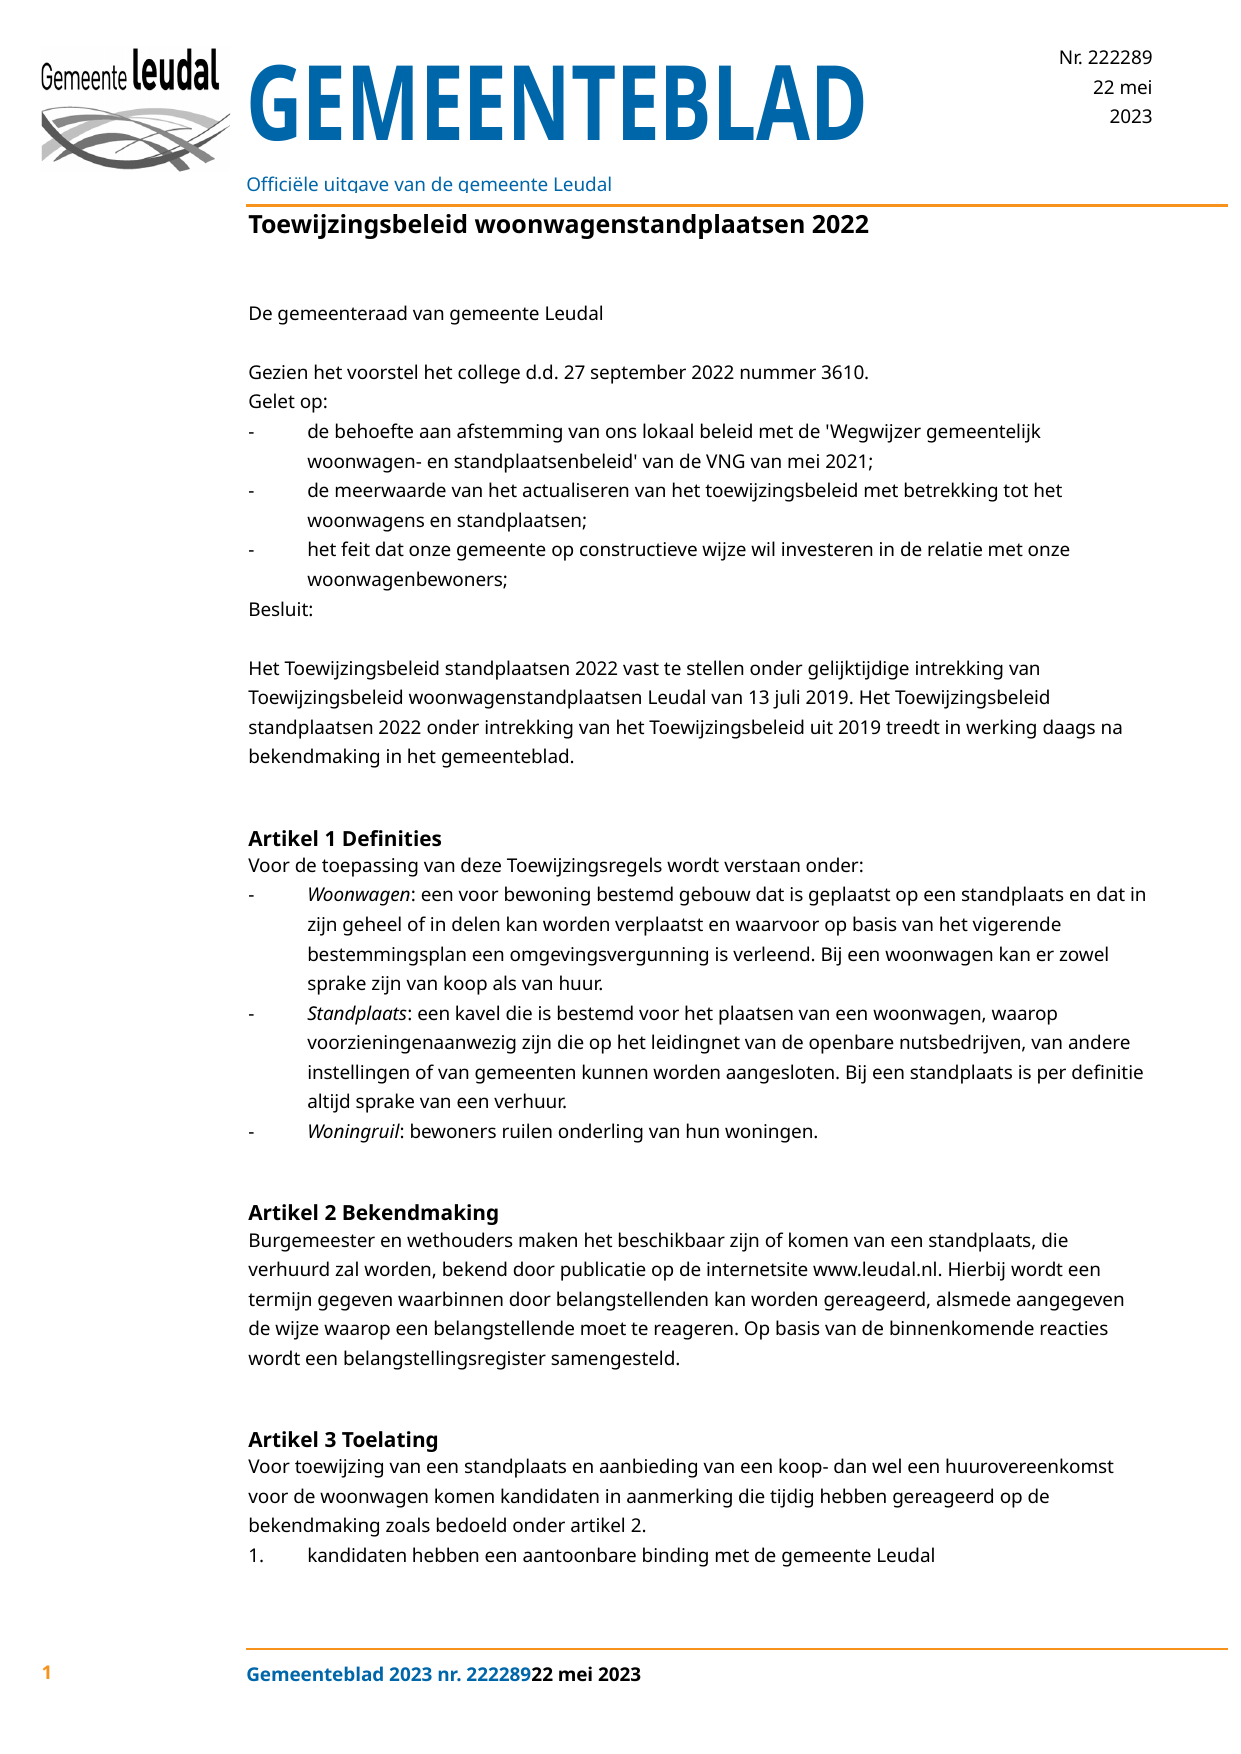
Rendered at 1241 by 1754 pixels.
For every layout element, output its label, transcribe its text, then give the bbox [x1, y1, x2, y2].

text Burgemeester en wethouders maken het beschikbaar zijn of komen van een standplaats, die verhuurd zal worden, bekend door publicatie op de internetsite www.leudal.nl. Hierbij wordt een termijn gegeven waarbinnen door belangstellenden kan worden gereageerd, alsmede aangegeven de wijze waarop een belangstellende moet te reageren. Op basis van de binnenkomende reacties wordt een belangstellingsregister samengesteld. [248, 1227, 1152, 1371]
text Voor de toepassing van deze Toewijzingsregels wordt verstaan onder: [248, 852, 1152, 878]
list kandidaten hebben een aantoonbare binding met de gemeente Leudal [248, 1542, 1152, 1568]
text Besluit: [248, 596, 1152, 621]
list Standplaats: een kavel die is bestemd voor het plaatsen van een woonwagen, waarop voorzieningenaanwezig zijn die op het leidingnet van de openbare nutsbedrijven, van andere instellingen of van gemeenten kunnen worden aangesloten. Bij een standplaats is per definitie altijd sprake van een verhuur. [248, 1000, 1152, 1114]
list Woonwagen: een voor bewoning bestemd gebouw dat is geplaatst op een standplaats en dat in zijn geheel of in delen kan worden verplaatst en waarvoor op basis van het vigerende bestemmingsplan een omgevingsvergunning is verleend. Bij een woonwagen kan er zowel sprake zijn van koop als van huur. [248, 882, 1152, 996]
text Voor toewijzing van een standplaats en aanbieding van een koop- dan wel een huurovereenkomst voor de woonwagen komen kandidaten in aanmerking die tijdig hebben gereageerd op de bekendmaking zoals bedoeld onder artikel 2. [248, 1453, 1152, 1538]
picture [41, 47, 231, 172]
list het feit dat onze gemeente op constructieve wijze wil investeren in de relatie met onze woonwagenbewoners; [248, 537, 1152, 592]
text Toewijzingsbeleid woonwagenstandplaatsen 2022 [248, 207, 1152, 241]
list de meerwaarde van het actualiseren van het toewijzingsbeleid met betrekking tot het woonwagens en standplaatsen; [248, 477, 1152, 533]
text Gelet op: [248, 389, 1152, 414]
text Artikel 3 Toelating [248, 1425, 1152, 1453]
list Woningruil: bewoners ruilen onderling van hun woningen. [248, 1118, 1152, 1144]
text Artikel 1 Definities [248, 824, 1152, 852]
text Artikel 2 Bekendmaking [248, 1198, 1152, 1227]
text Het Toewijzingsbeleid standplaatsen 2022 vast te stellen onder gelijktijdige intrekking van Toewijzingsbeleid woonwagenstandplaatsen Leudal van 13 juli 2019. Het Toewijzingsbeleid standplaatsen 2022 onder intrekking van het Toewijzingsbeleid uit 2019 treedt in werking daags na bekendmaking in het gemeenteblad. [248, 655, 1152, 769]
text Gezien het voorstel het college d.d. 27 september 2022 nummer 3610. [248, 359, 1152, 385]
text De gemeenteraad van gemeente Leudal [248, 300, 1152, 326]
list de behoefte aan afstemming van ons lokaal beleid met de 'Wegwijzer gemeentelijk woonwagen- en standplaatsenbeleid' van de VNG van mei 2021; [248, 418, 1152, 473]
